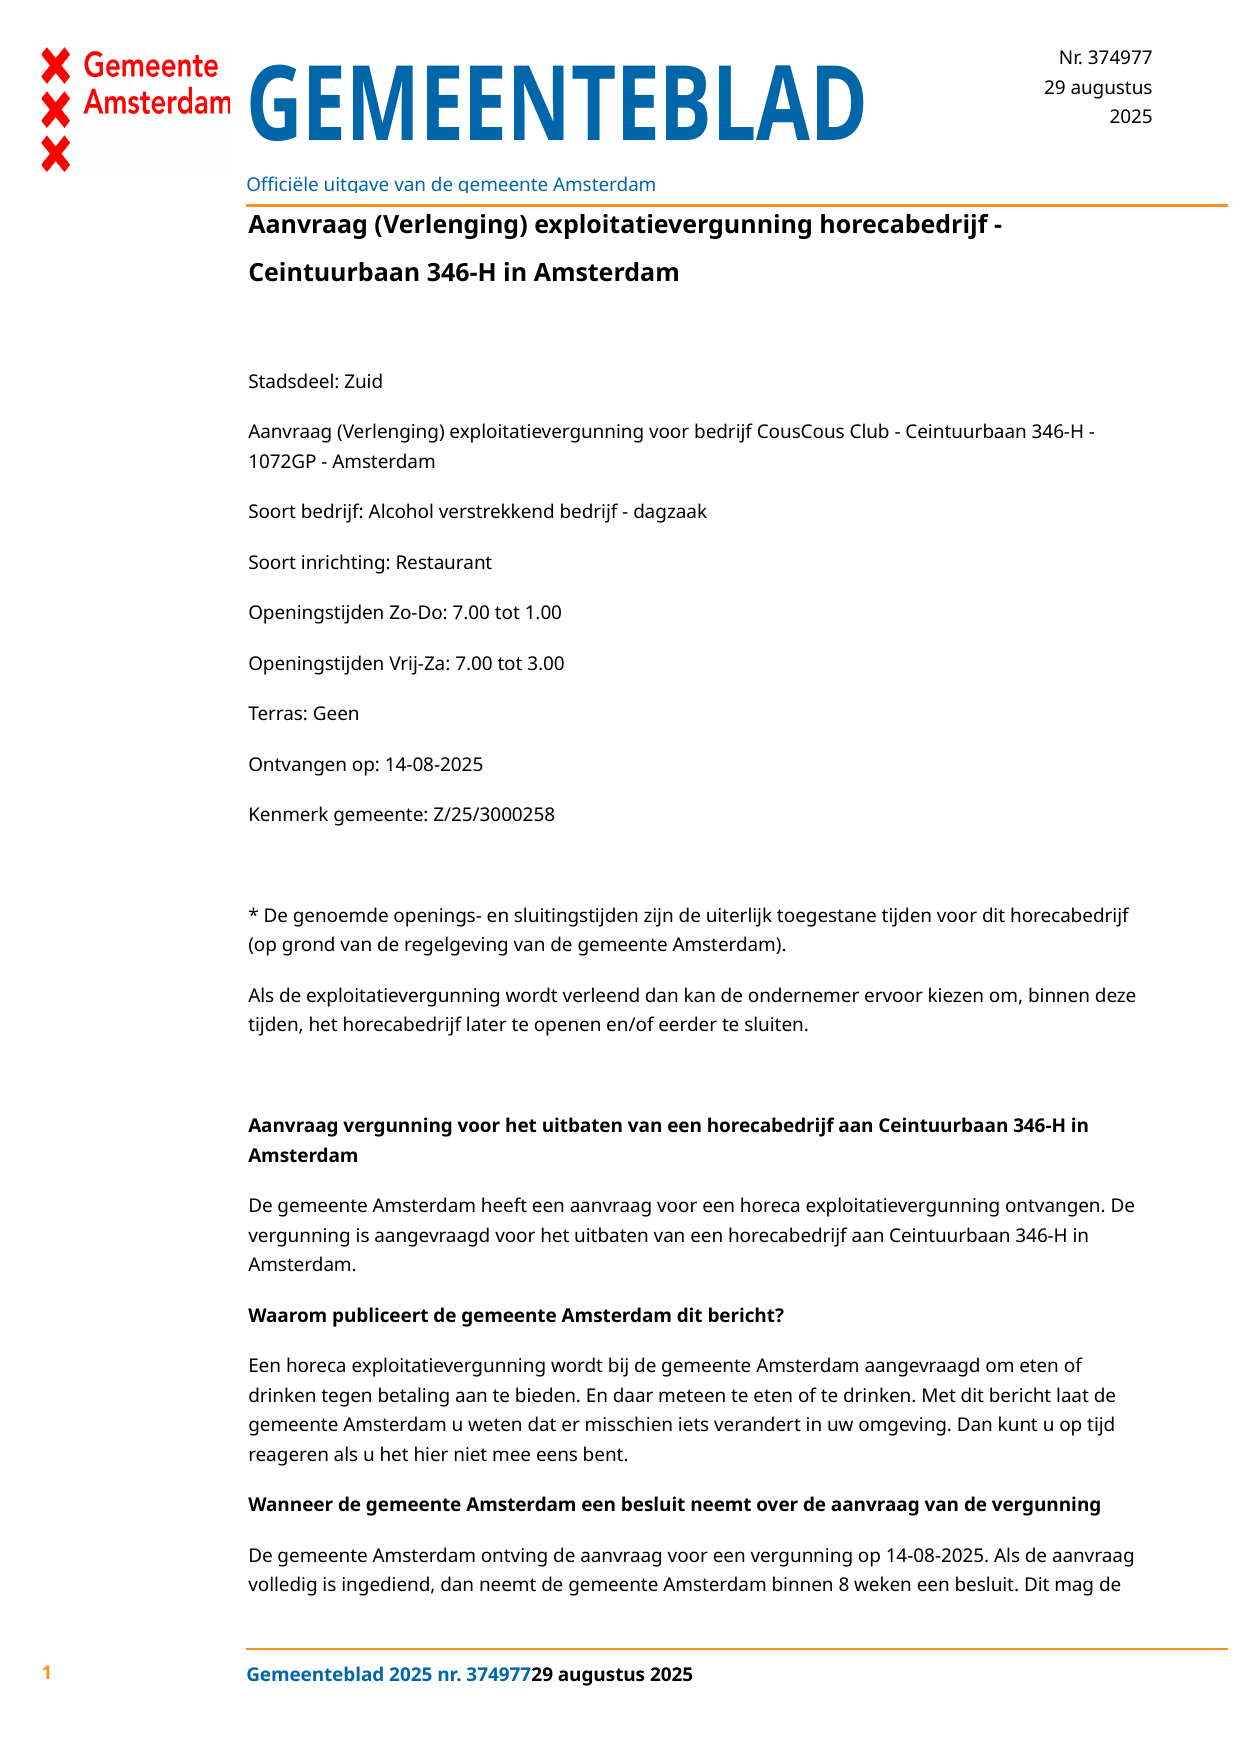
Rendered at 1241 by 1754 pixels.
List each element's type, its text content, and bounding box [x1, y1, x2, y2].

text Aanvraag (Verlenging) exploitatievergunning horecabedrijf - Ceintuurbaan 346-H in Amsterdam [248, 207, 1152, 288]
text Kenmerk gemeente: Z/25/3000258 [248, 801, 1152, 827]
text Openingstijden Zo-Do: 7.00 tot 1.00 [248, 599, 1152, 625]
text De gemeente Amsterdam heeft een aanvraag voor een horeca exploitatievergunning ontvangen. De vergunning is aangevraagd voor het uitbaten van een horecabedrijf aan Ceintuurbaan 346-H in Amsterdam. [248, 1192, 1152, 1277]
text Aanvraag (Verlenging) exploitatievergunning voor bedrijf CousCous Club - Ceintuurbaan 346-H - 1072GP - Amsterdam [248, 419, 1152, 474]
text Waarom publiceert de gemeente Amsterdam dit bericht? [248, 1302, 1152, 1328]
text Aanvraag vergunning voor het uitbaten van een horecabedrijf aan Ceintuurbaan 346-H in Amsterdam [248, 1112, 1152, 1168]
text Terras: Geen [248, 700, 1152, 726]
text Openingstijden Vrij-Za: 7.00 tot 3.00 [248, 650, 1152, 676]
text Wanneer de gemeente Amsterdam een besluit neemt over de aanvraag van de vergunning [248, 1492, 1152, 1517]
text Soort bedrijf: Alcohol verstrekkend bedrijf - dagzaak [248, 499, 1152, 524]
picture [41, 47, 231, 172]
text Stadsdeel: Zuid [248, 368, 1152, 394]
text De gemeente Amsterdam ontving de aanvraag voor een vergunning op 14-08-2025. Als de aanvraag volledig is ingediend, dan neemt de gemeente Amsterdam binnen 8 weken een besluit. Dit mag de [248, 1542, 1152, 1597]
text Ontvangen op: 14-08-2025 [248, 751, 1152, 777]
text Soort inrichting: Restaurant [248, 549, 1152, 575]
text Als de exploitatievergunning wordt verleend dan kan de ondernemer ervoor kiezen om, binnen deze tijden, het horecabedrijf later te openen en/of eerder te sluiten. [248, 982, 1152, 1037]
text * De genoemde openings- en sluitingstijden zijn de uiterlijk toegestane tijden voor dit horecabedrijf (op grond van de regelgeving van de gemeente Amsterdam). [248, 902, 1152, 957]
text Een horeca exploitatievergunning wordt bij de gemeente Amsterdam aangevraagd om eten of drinken tegen betaling aan te bieden. En daar meteen te eten of te drinken. Met dit bericht laat de gemeente Amsterdam u weten dat er misschien iets verandert in uw omgeving. Dan kunt u op tijd reageren als u het hier niet mee eens bent. [248, 1352, 1152, 1467]
